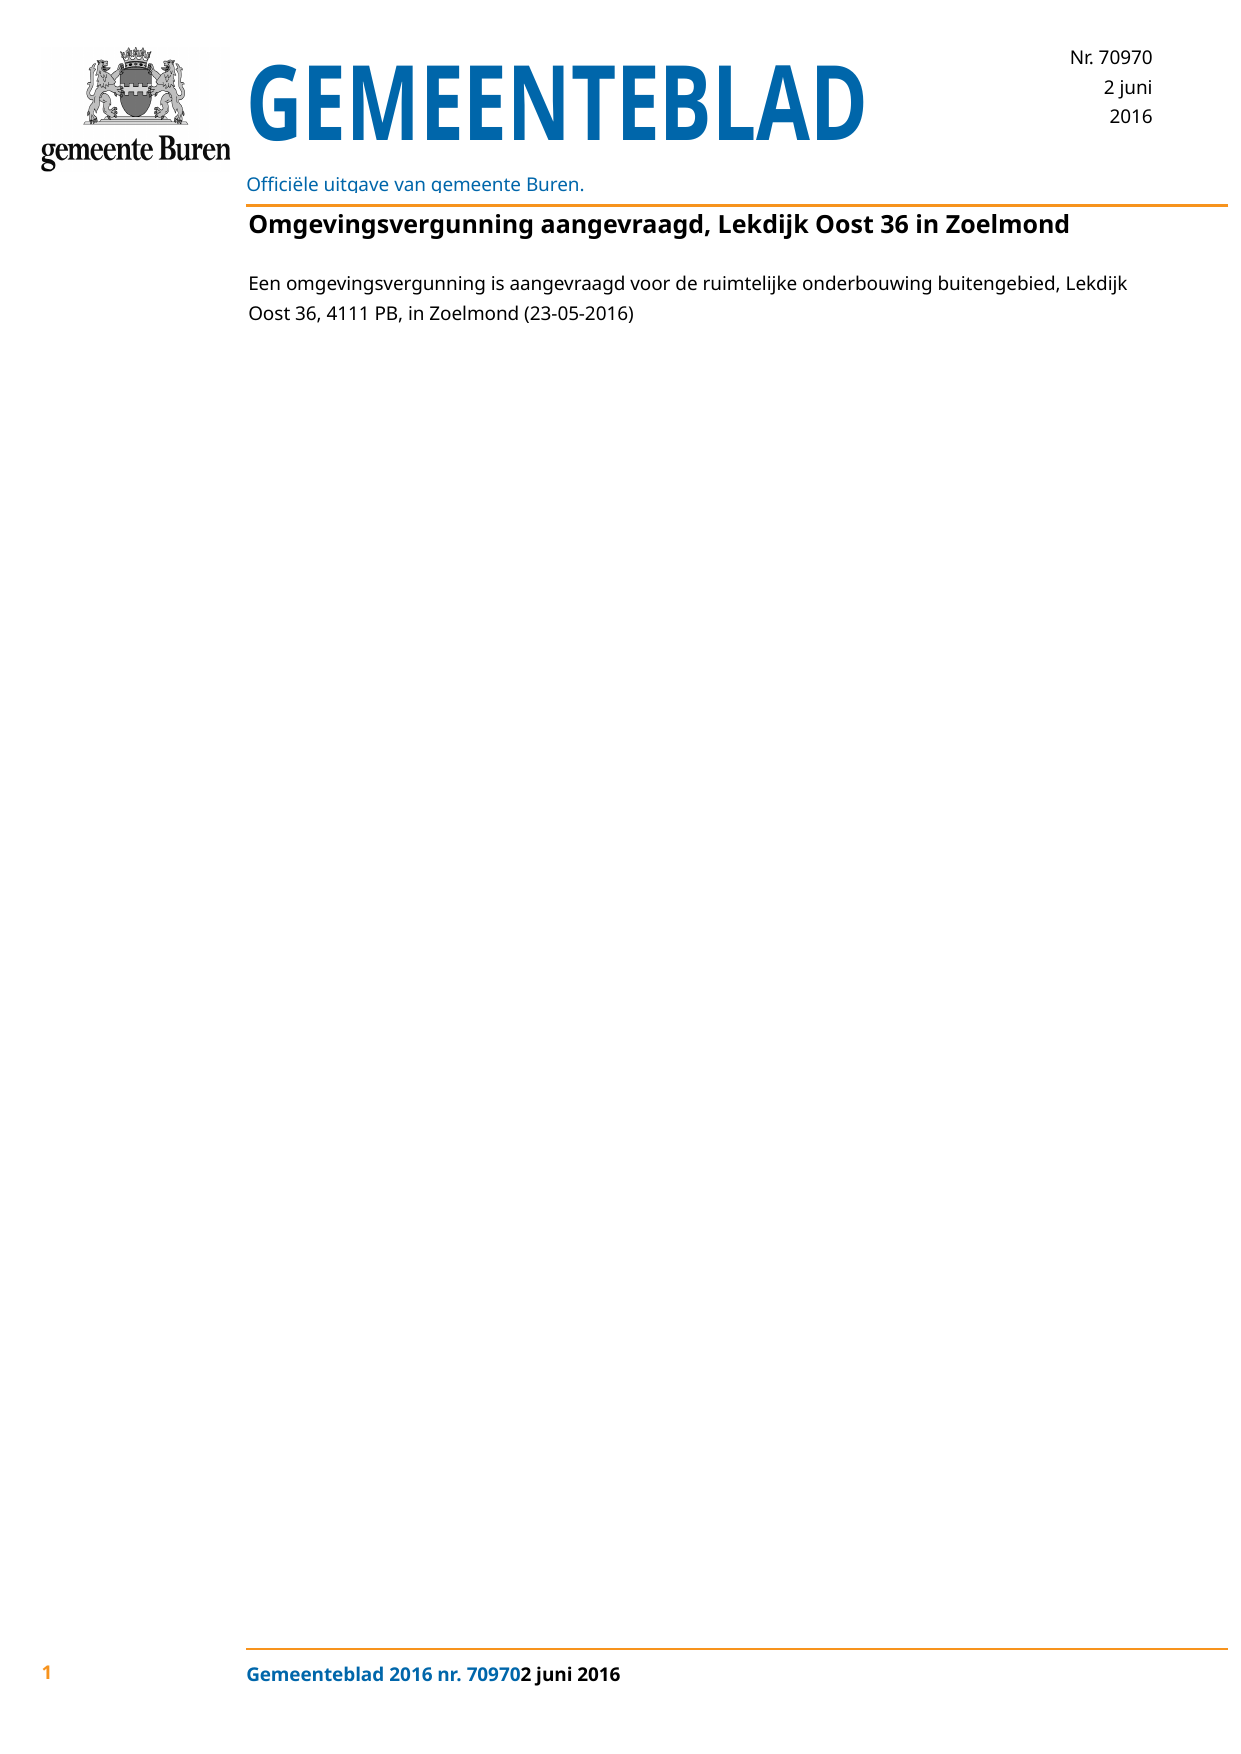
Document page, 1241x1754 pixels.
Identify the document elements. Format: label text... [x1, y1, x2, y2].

text Een omgevingsvergunning is aangevraagd voor de ruimtelijke onderbouwing buitengebied, Lekdijk Oost 36, 4111 PB, in Zoelmond (23-05-2016) [248, 270, 1152, 326]
picture [41, 47, 231, 172]
text Omgevingsvergunning aangevraagd, Lekdijk Oost 36 in Zoelmond [248, 207, 1152, 241]
